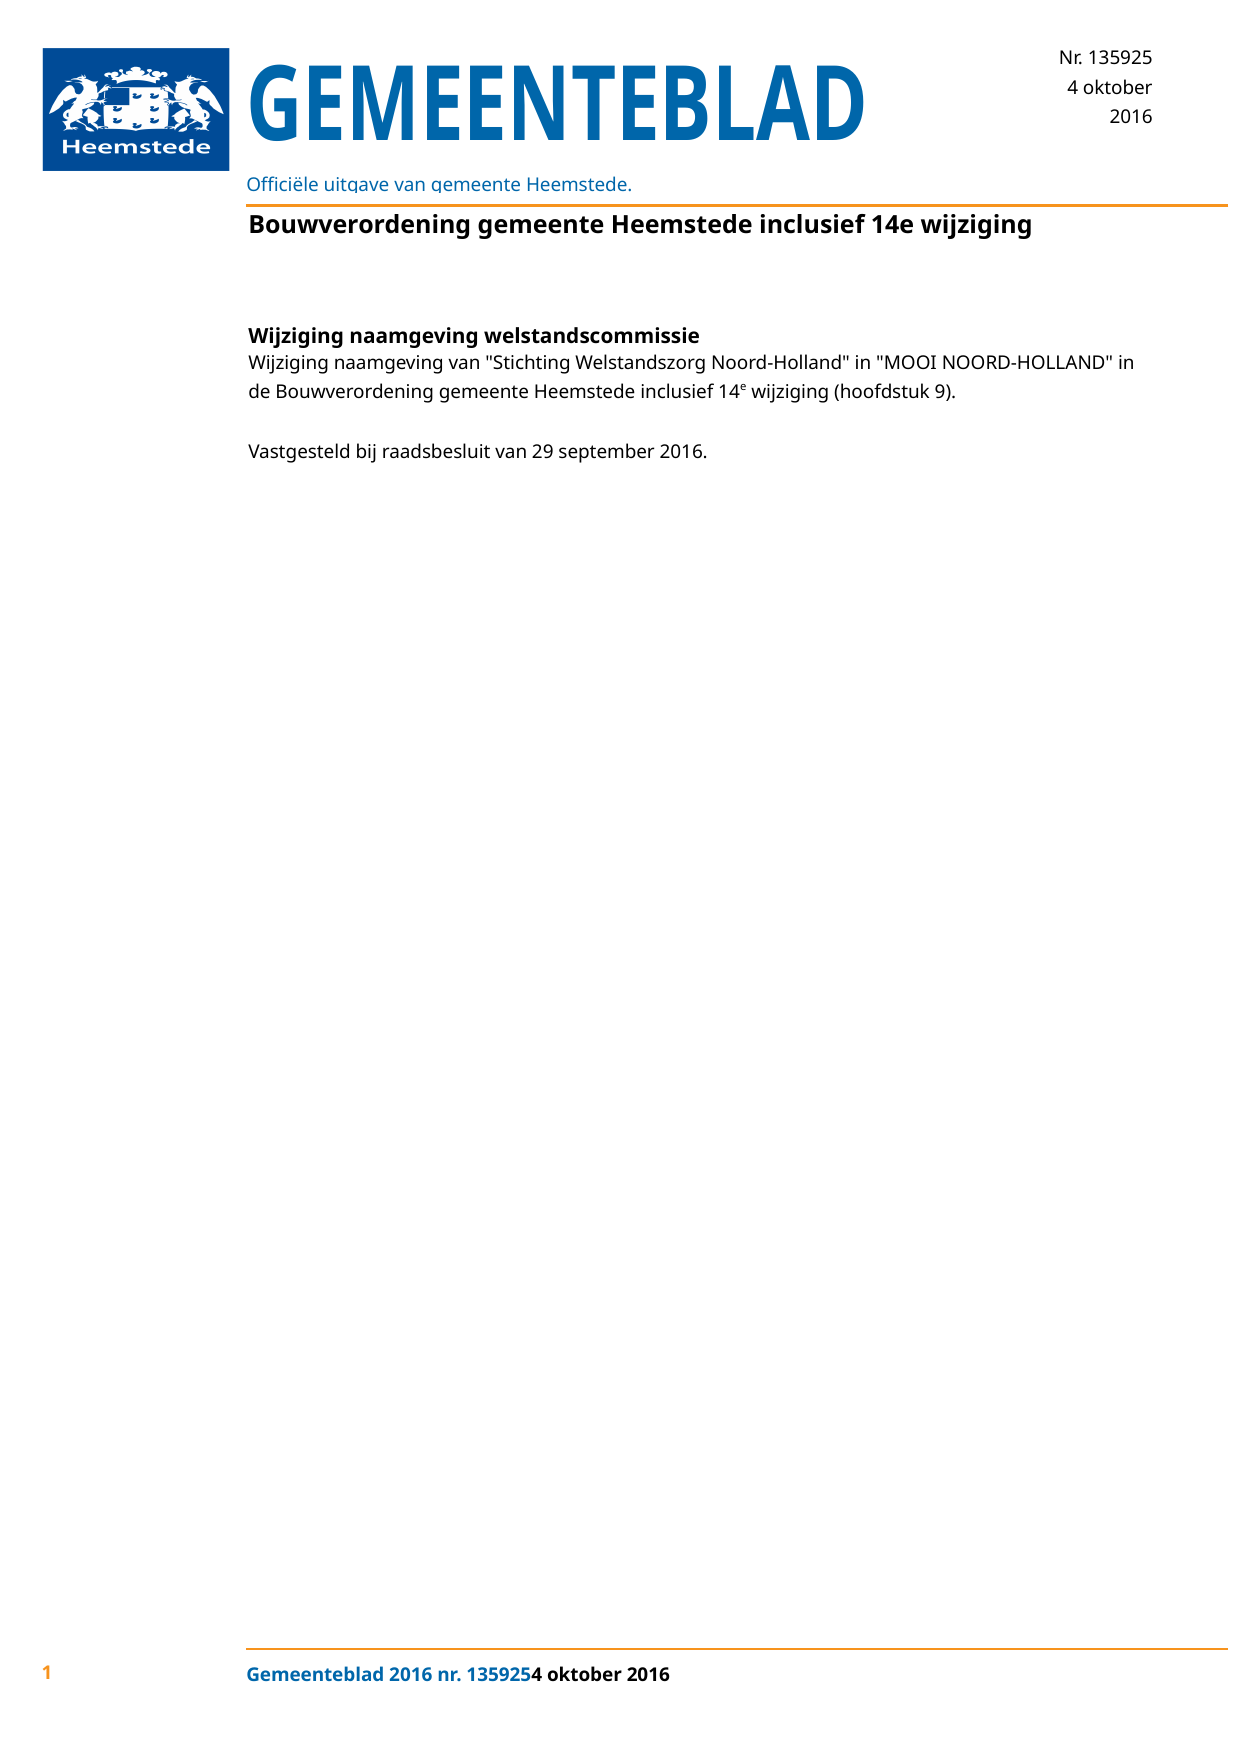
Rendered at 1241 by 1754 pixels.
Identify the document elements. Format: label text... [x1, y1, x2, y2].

text Wijziging naamgeving van "Stichting Welstandszorg Noord-Holland" in "MOOI NOORD-HOLLAND" in de Bouwverordening gemeente Heemstede inclusief 14e wijziging (hoofdstuk 9). [248, 349, 1152, 404]
picture [41, 47, 231, 172]
text Bouwverordening gemeente Heemstede inclusief 14e wijziging [248, 207, 1152, 241]
text Wijziging naamgeving welstandscommissie [248, 321, 1152, 349]
text Vastgesteld bij raadsbesluit van 29 september 2016. [248, 438, 1152, 464]
